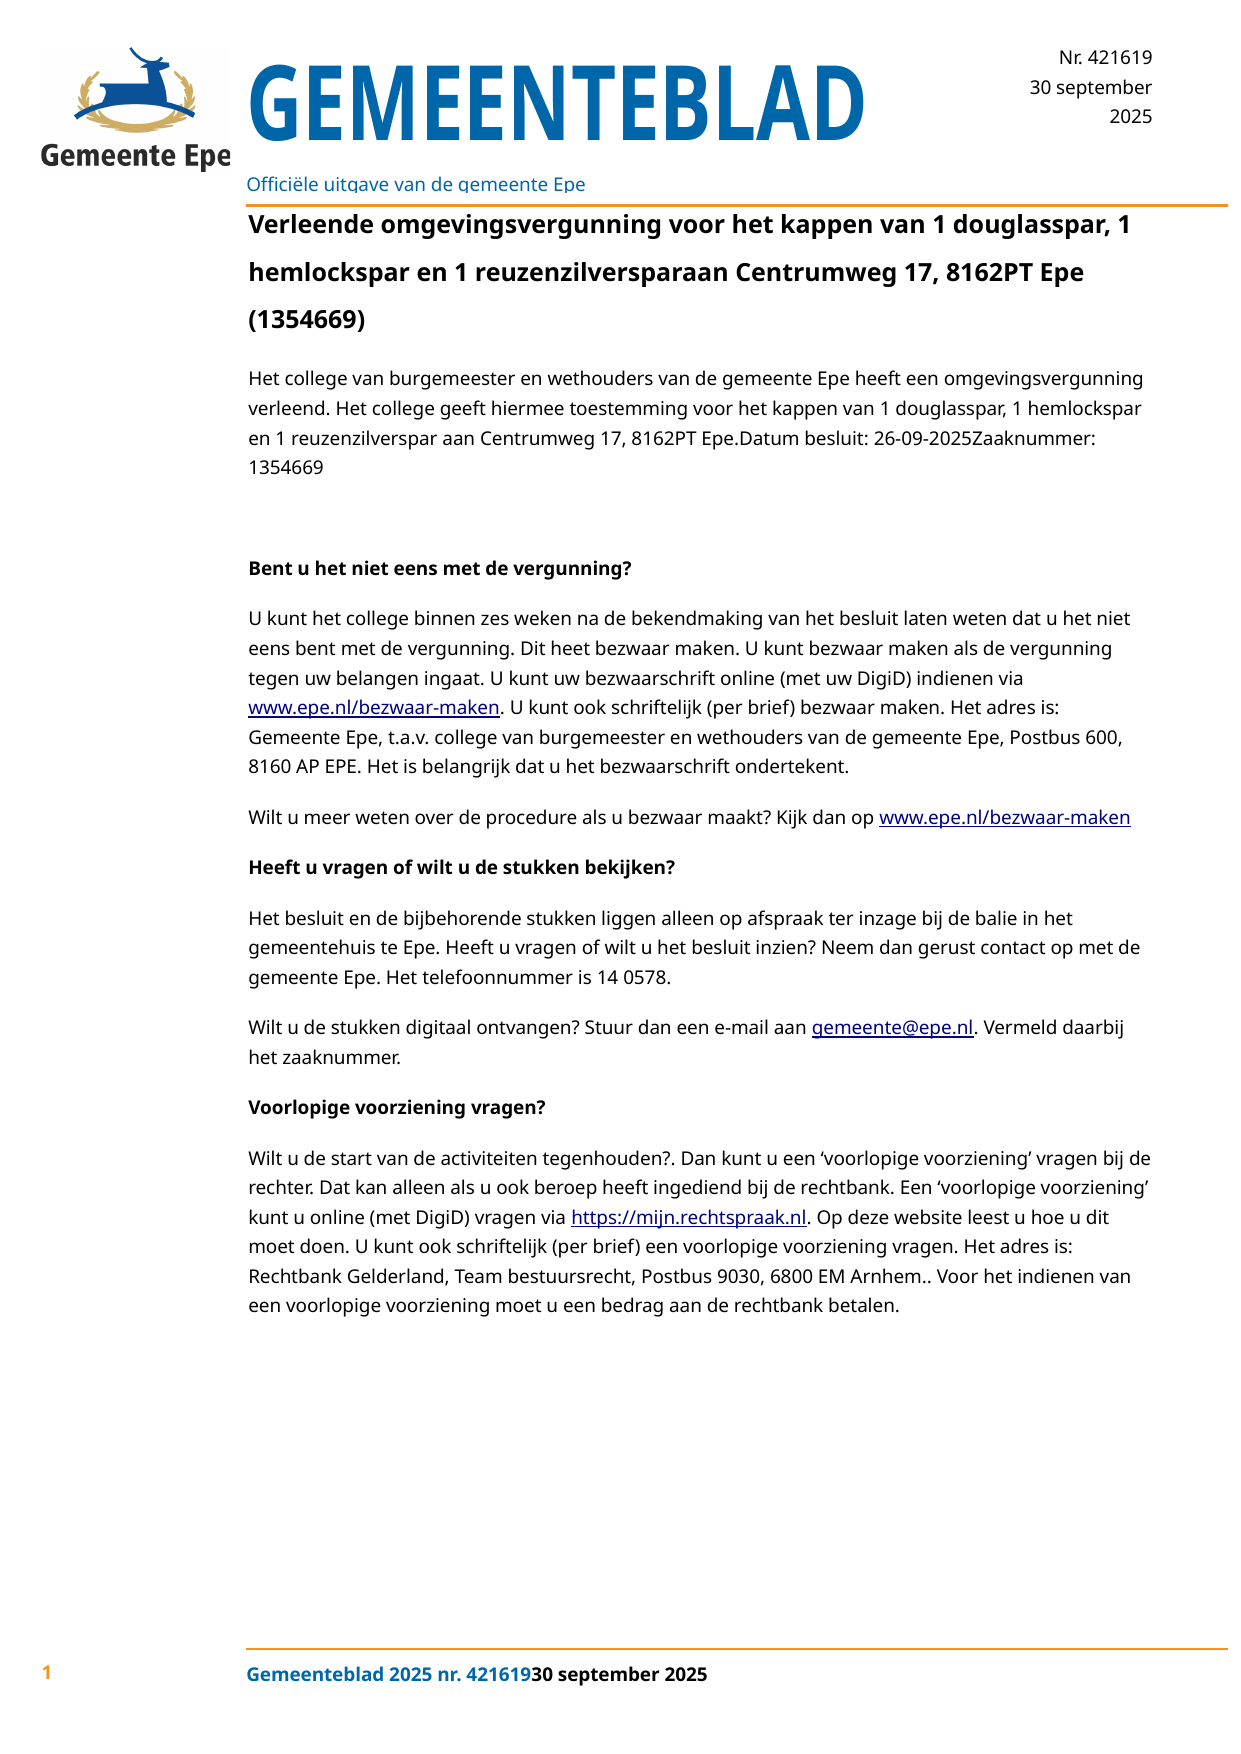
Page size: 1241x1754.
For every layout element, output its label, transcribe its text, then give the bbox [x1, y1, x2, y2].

text U kunt het college binnen zes weken na de bekendmaking van het besluit laten weten dat u het niet eens bent met de vergunning. Dit heet bezwaar maken. U kunt bezwaar maken als de vergunning tegen uw belangen ingaat. U kunt uw bezwaarschrift online (met uw DigiD) indienen via www.epe.nl/bezwaar-maken. U kunt ook schriftelijk (per brief) bezwaar maken. Het adres is: Gemeente Epe, t.a.v. college van burgemeester en wethouders van de gemeente Epe, Postbus 600, 8160 AP EPE. Het is belangrijk dat u het bezwaarschrift ondertekent. [248, 606, 1152, 779]
text Wilt u meer weten over de procedure als u bezwaar maakt? Kijk dan op www.epe.nl/bezwaar-maken [248, 804, 1152, 829]
text Verleende omgevingsvergunning voor het kappen van 1 douglasspar, 1 hemlockspar en 1 reuzenzilversparaan Centrumweg 17, 8162PT Epe (1354669) [248, 207, 1152, 336]
text Heeft u vragen of wilt u de stukken bekijken? [248, 854, 1152, 880]
picture [41, 47, 231, 172]
text Bent u het niet eens met de vergunning? [248, 555, 1152, 581]
text Voorlopige voorziening vragen? [248, 1094, 1152, 1120]
text Wilt u de start van de activiteiten tegenhouden?. Dan kunt u een ‘voorlopige voorziening’ vragen bij de rechter. Dat kan alleen als u ook beroep heeft ingediend bij de rechtbank. Een ‘voorlopige voorziening’ kunt u online (met DigiD) vragen via https://mijn.rechtspraak.nl. Op deze website leest u hoe u dit moet doen. U kunt ook schriftelijk (per brief) een voorlopige voorziening vragen. Het adres is: Rechtbank Gelderland, Team bestuursrecht, Postbus 9030, 6800 EM Arnhem.. Voor het indienen van een voorlopige voorziening moet u een bedrag aan de rechtbank betalen. [248, 1145, 1152, 1318]
text Wilt u de stukken digitaal ontvangen? Stuur dan een e-mail aan gemeente@epe.nl. Vermeld daarbij het zaaknummer. [248, 1014, 1152, 1069]
text Het besluit en de bijbehorende stukken liggen alleen op afspraak ter inzage bij de balie in het gemeentehuis te Epe. Heeft u vragen of wilt u het besluit inzien? Neem dan gerust contact op met de gemeente Epe. Het telefoonnummer is 14 0578. [248, 905, 1152, 989]
text Het college van burgemeester en wethouders van de gemeente Epe heeft een omgevingsvergunning verleend. Het college geeft hiermee toestemming voor het kappen van 1 douglasspar, 1 hemlockspar en 1 reuzenzilverspar aan Centrumweg 17, 8162PT Epe.Datum besluit: 26-09-2025Zaaknummer: 1354669 [248, 366, 1152, 480]
